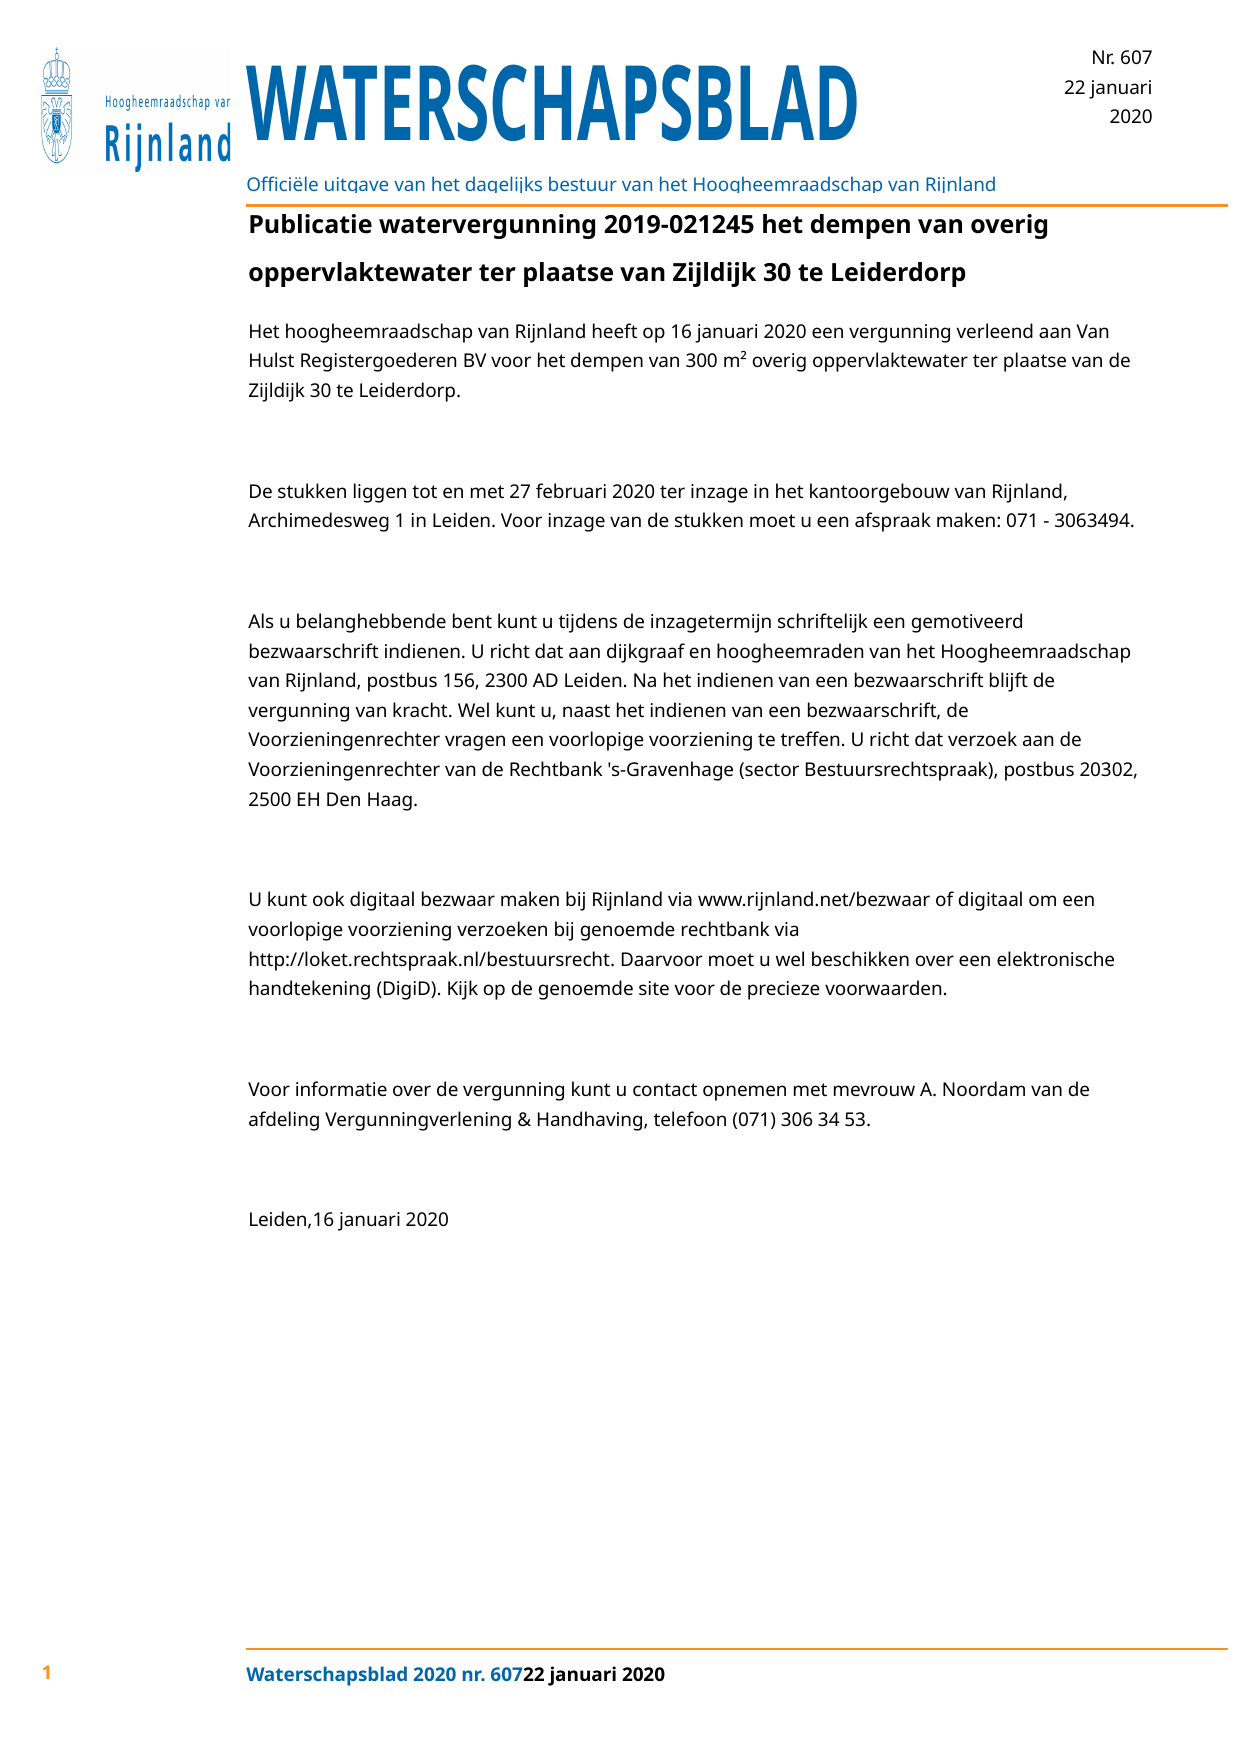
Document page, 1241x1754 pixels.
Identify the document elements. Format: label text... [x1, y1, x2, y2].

text De stukken liggen tot en met 27 februari 2020 ter inzage in het kantoorgebouw van Rijnland, Archimedesweg 1 in Leiden. Voor inzage van de stukken moet u een afspraak maken: 071 - 3063494. [248, 478, 1152, 533]
text Als u belanghebbende bent kunt u tijdens de inzagetermijn schriftelijk een gemotiveerd bezwaarschrift indienen. U richt dat aan dijkgraaf en hoogheemraden van het Hoogheemraadschap van Rijnland, postbus 156, 2300 AD Leiden. Na het indienen van een bezwaarschrift blijft de vergunning van kracht. Wel kunt u, naast het indienen van een bezwaarschrift, de Voorzieningenrechter vragen een voorlopige voorziening te treffen. U richt dat verzoek aan de Voorzieningenrechter van de Rechtbank 's-Gravenhage (sector Bestuursrechtspraak), postbus 20302, 2500 EH Den Haag. [248, 608, 1152, 812]
text Leiden,16 januari 2020 [248, 1207, 1152, 1232]
text Publicatie watervergunning 2019-021245 het dempen van overig oppervlaktewater ter plaatse van Zijldijk 30 te Leiderdorp [248, 207, 1152, 288]
picture [41, 47, 231, 172]
text U kunt ook digitaal bezwaar maken bij Rijnland via www.rijnland.net/bezwaar of digitaal om een voorlopige voorziening verzoeken bij genoemde rechtbank via http://loket.rechtspraak.nl/bestuursrecht. Daarvoor moet u wel beschikken over een elektronische handtekening (DigiD). Kijk op de genoemde site voor de precieze voorwaarden. [248, 887, 1152, 1001]
text Voor informatie over de vergunning kunt u contact opnemen met mevrouw A. Noordam van de afdeling Vergunningverlening & Handhaving, telefoon (071) 306 34 53. [248, 1076, 1152, 1132]
text Het hoogheemraadschap van Rijnland heeft op 16 januari 2020 een vergunning verleend aan Van Hulst Registergoederen BV voor het dempen van 300 m² overig oppervlaktewater ter plaatse van de Zijldijk 30 te Leiderdorp. [248, 318, 1152, 403]
